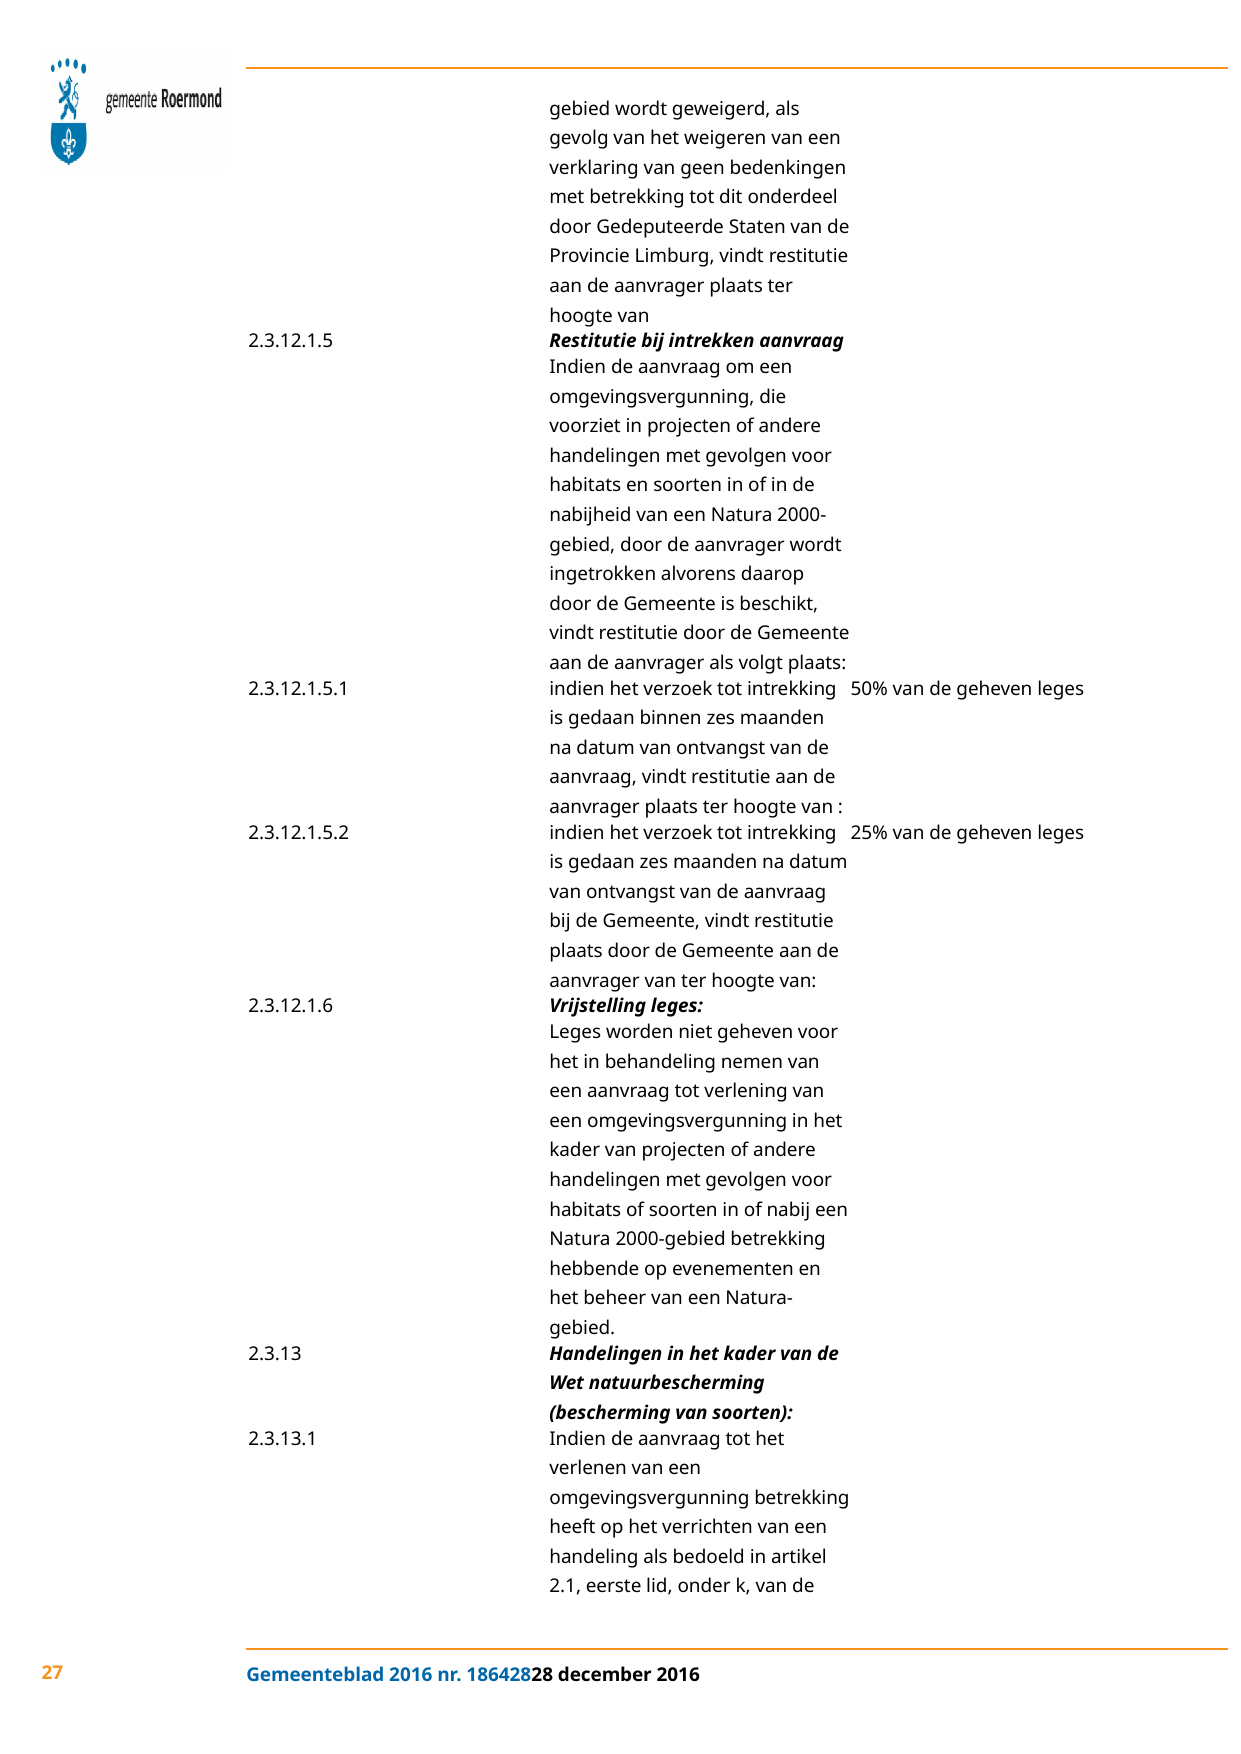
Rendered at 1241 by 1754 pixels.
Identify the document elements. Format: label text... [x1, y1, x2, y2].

table_cell gebied wordt geweigerd, als gevolg van het weigeren van een verklaring van geen bedenkingen met betrekking tot dit onderdeel door Gedeputeerde Staten van de Provincie Limburg, vindt restitutie aan de aanvrager plaats ter hoogte van [549, 95, 850, 328]
table_cell Leges worden niet geheven voor het in behandeling nemen van een aanvraag tot verlening van een omgevingsvergunning in het kader van projecten of andere handelingen met gevolgen voor habitats of soorten in of nabij een Natura 2000-gebied betrekking hebbende op evenementen en het beheer van een Natura-gebied. [549, 1018, 850, 1340]
table_cell Restitutie bij intrekken aanvraag [549, 328, 850, 353]
table_cell [850, 1018, 1152, 1340]
table_cell [248, 1018, 549, 1340]
table_cell [248, 353, 549, 675]
table_cell [850, 95, 1152, 328]
table_cell [850, 353, 1152, 675]
table_cell [850, 1425, 1152, 1598]
table_cell indien het verzoek tot intrekking is gedaan zes maanden na datum van ontvangst van de aanvraag bij de Gemeente, vindt restitutie plaats door de Gemeente aan de aanvrager van ter hoogte van: [549, 819, 850, 993]
table_cell Indien de aanvraag tot het verlenen van een omgevingsvergunning betrekking heeft op het verrichten van een handeling als bedoeld in artikel 2.1, eerste lid, onder k, van de [549, 1425, 850, 1598]
table_cell [248, 95, 549, 328]
table_cell [850, 328, 1152, 353]
table_cell 50% van de geheven leges [850, 675, 1152, 819]
table_cell 2.3.12.1.5 [248, 328, 549, 353]
table_cell 2.3.13 [248, 1340, 549, 1425]
table_cell [850, 1340, 1152, 1425]
picture [41, 47, 231, 172]
table_cell Handelingen in het kader van de Wet natuurbescherming (bescherming van soorten): [549, 1340, 850, 1425]
table_cell 2.3.13.1 [248, 1425, 549, 1598]
table_cell [850, 993, 1152, 1018]
table_cell Vrijstelling leges: [549, 993, 850, 1018]
table_cell indien het verzoek tot intrekking is gedaan binnen zes maanden na datum van ontvangst van de aanvraag, vindt restitutie aan de aanvrager plaats ter hoogte van : [549, 675, 850, 819]
table_cell 2.3.12.1.5.2 [248, 819, 549, 993]
table_cell 2.3.12.1.5.1 [248, 675, 549, 819]
table_cell Indien de aanvraag om een omgevingsvergunning, die voorziet in projecten of andere handelingen met gevolgen voor habitats en soorten in of in de nabijheid van een Natura 2000-gebied, door de aanvrager wordt ingetrokken alvorens daarop door de Gemeente is beschikt, vindt restitutie door de Gemeente aan de aanvrager als volgt plaats: [549, 353, 850, 675]
table_cell 2.3.12.1.6 [248, 993, 549, 1018]
table_cell 25% van de geheven leges [850, 819, 1152, 993]
